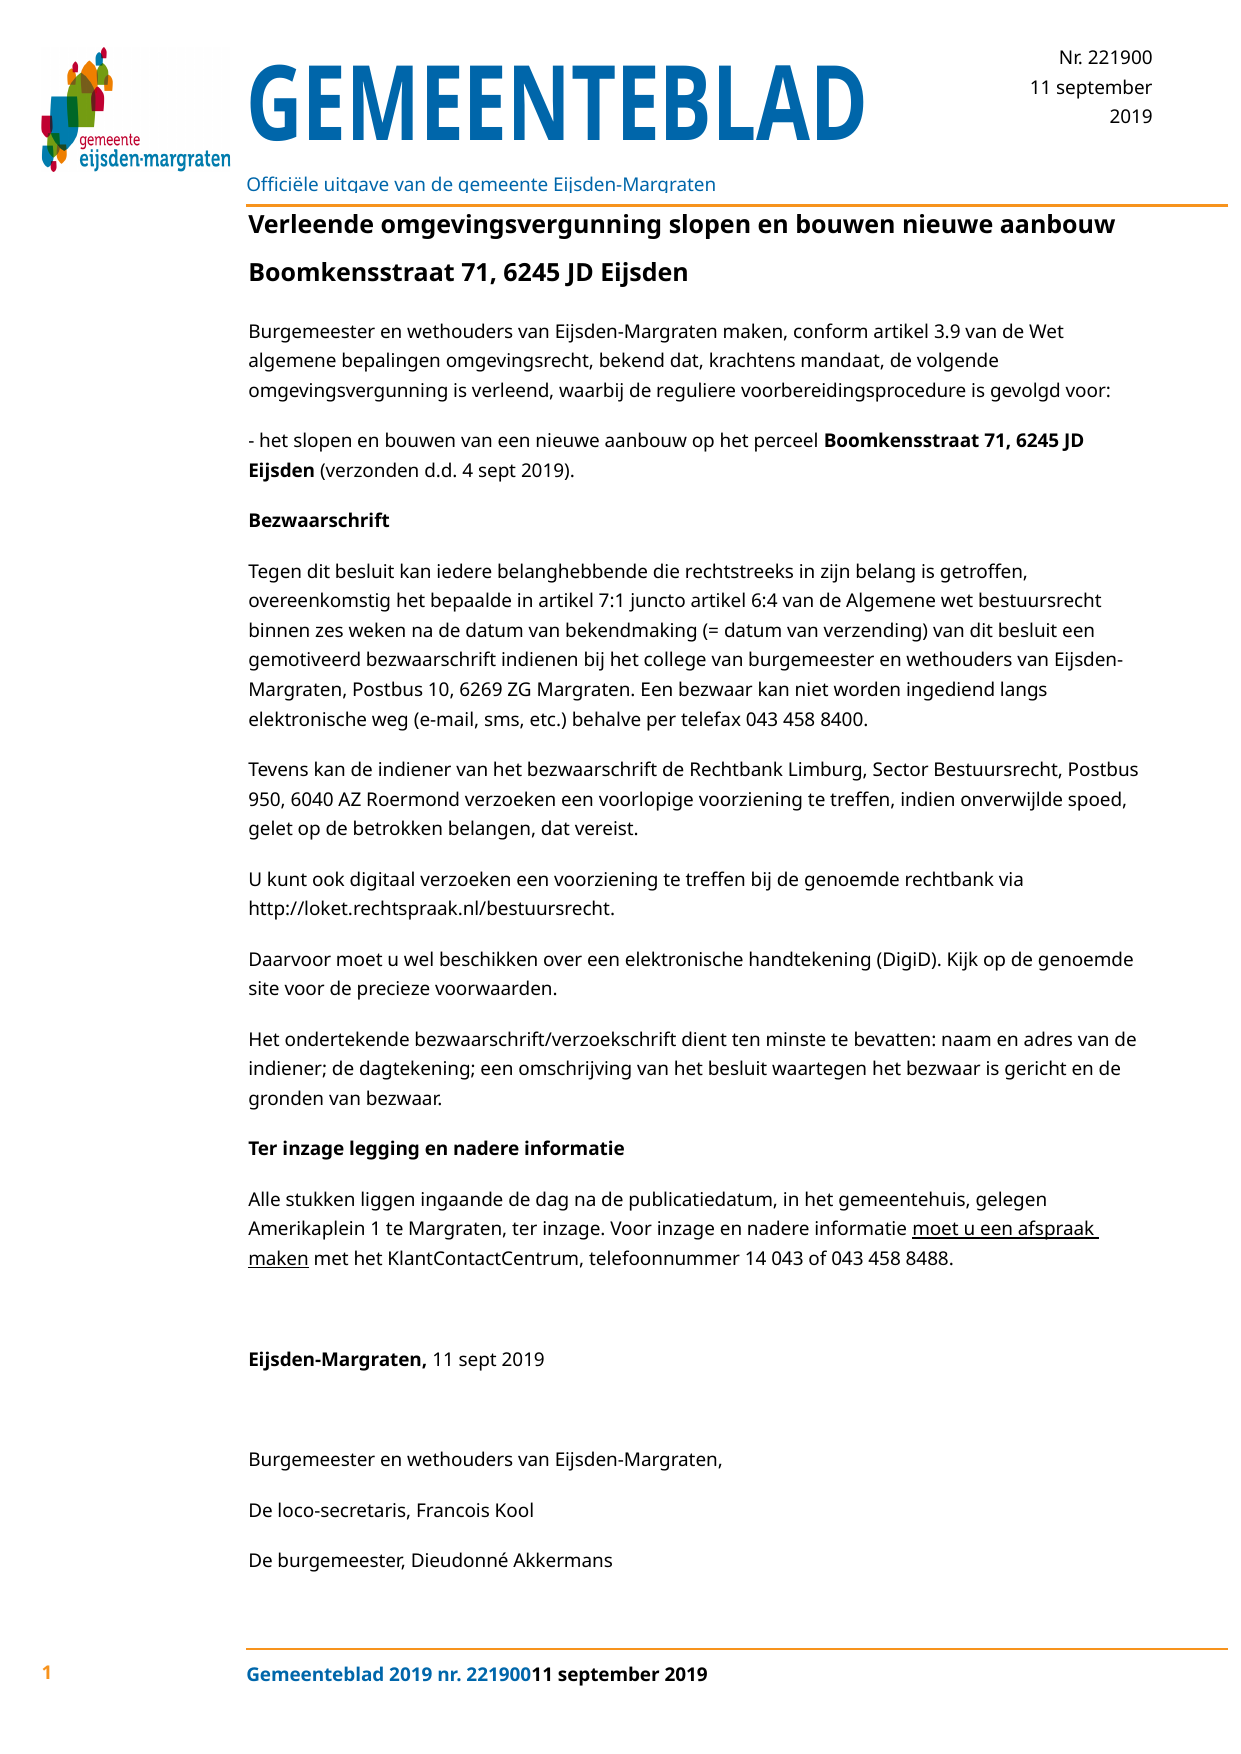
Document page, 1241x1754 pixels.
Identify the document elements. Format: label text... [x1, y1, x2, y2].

text U kunt ook digitaal verzoeken een voorziening te treffen bij de genoemde rechtbank via http://loket.rechtspraak.nl/bestuursrecht. [248, 866, 1152, 921]
text Alle stukken liggen ingaande de dag na de publicatiedatum, in het gemeentehuis, gelegen Amerikaplein 1 te Margraten, ter inzage. Voor inzage en nadere informatie moet u een afspraak maken met het KlantContactCentrum, telefoonnummer 14 043 of 043 458 8488. [248, 1186, 1152, 1271]
picture [41, 47, 231, 172]
text De loco-secretaris, Francois Kool [248, 1497, 1152, 1523]
text Daarvoor moet u wel beschikken over een elektronische handtekening (DigiD). Kijk op de genoemde site voor de precieze voorwaarden. [248, 946, 1152, 1001]
text Tevens kan de indiener van het bezwaarschrift de Rechtbank Limburg, Sector Bestuursrecht, Postbus 950, 6040 AZ Roermond verzoeken een voorlopige voorziening te treffen, indien onverwijlde spoed, gelet op de betrokken belangen, dat vereist. [248, 756, 1152, 841]
text Ter inzage legging en nadere informatie [248, 1135, 1152, 1161]
text De burgemeester, Dieudonné Akkermans [248, 1547, 1152, 1573]
text Burgemeester en wethouders van Eijsden-Margraten maken, conform artikel 3.9 van de Wet algemene bepalingen omgevingsrecht, bekend dat, krachtens mandaat, de volgende omgevingsvergunning is verleend, waarbij de reguliere voorbereidingsprocedure is gevolgd voor: [248, 318, 1152, 403]
text - het slopen en bouwen van een nieuwe aanbouw op het perceel Boomkensstraat 71, 6245 JD Eijsden (verzonden d.d. 4 sept 2019). [248, 427, 1152, 483]
text Eijsden-Margraten, 11 sept 2019 [248, 1346, 1152, 1372]
text Bezwaarschrift [248, 507, 1152, 533]
text Het ondertekende bezwaarschrift/verzoekschrift dient ten minste te bevatten: naam en adres van de indiener; de dagtekening; een omschrijving van het besluit waartegen het bezwaar is gericht en de gronden van bezwaar. [248, 1026, 1152, 1111]
text Tegen dit besluit kan iedere belanghebbende die rechtstreeks in zijn belang is getroffen, overeenkomstig het bepaalde in artikel 7:1 juncto artikel 6:4 van de Algemene wet bestuursrecht binnen zes weken na de datum van bekendmaking (= datum van verzending) van dit besluit een gemotiveerd bezwaarschrift indienen bij het college van burgemeester en wethouders van Eijsden-Margraten, Postbus 10, 6269 ZG Margraten. Een bezwaar kan niet worden ingediend langs elektronische weg (e-mail, sms, etc.) behalve per telefax 043 458 8400. [248, 558, 1152, 732]
text Burgemeester en wethouders van Eijsden-Margraten, [248, 1447, 1152, 1472]
text Verleende omgevingsvergunning slopen en bouwen nieuwe aanbouw Boomkensstraat 71, 6245 JD Eijsden [248, 207, 1152, 288]
